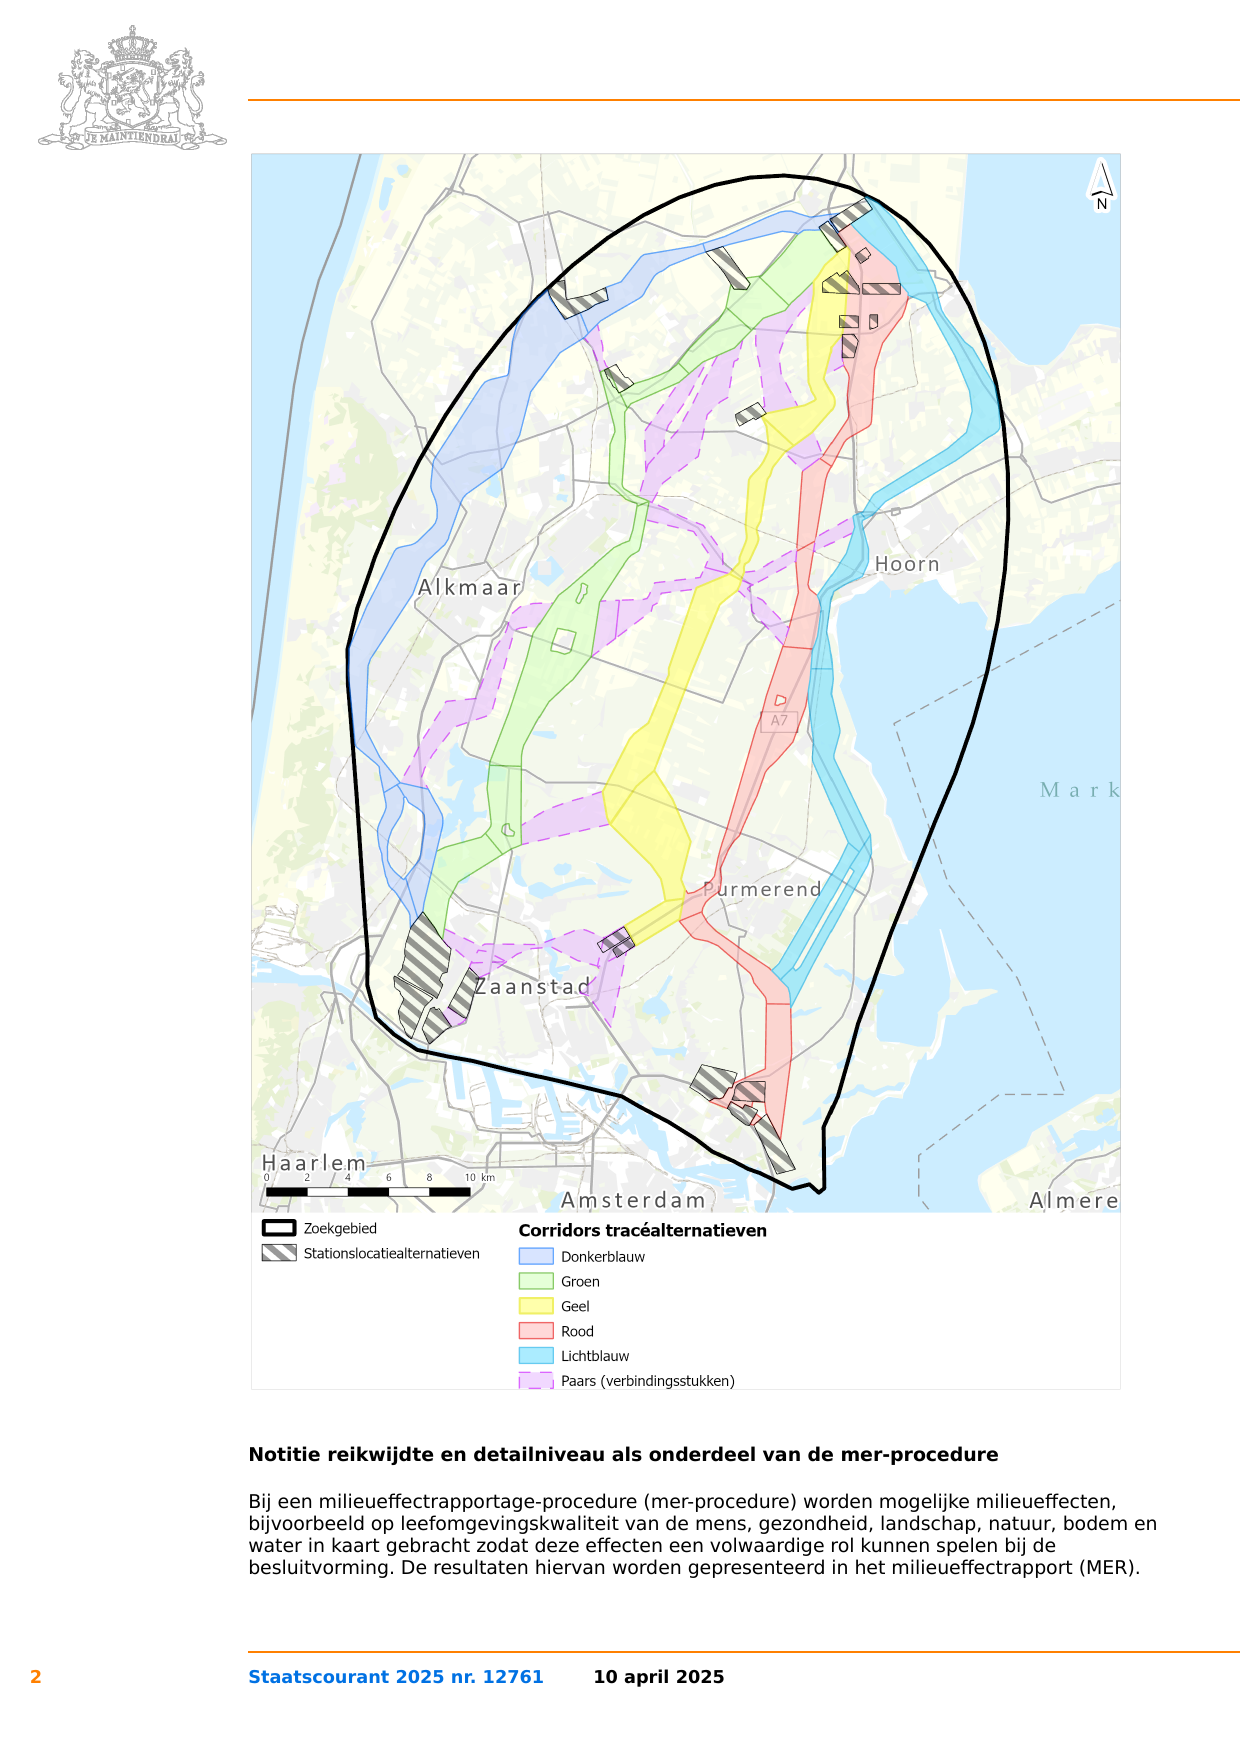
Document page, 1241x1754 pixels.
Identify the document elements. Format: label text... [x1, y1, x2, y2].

text Bij een milieueffectrapportage-procedure (mer-procedure) worden mogelijke milieueffecten, bijvoorbeeld op leefomgevingskwaliteit van de mens, gezondheid, landschap, natuur, bodem en water in kaart gebracht zodat deze effecten een volwaardige rol kunnen spelen bij de besluitvorming. De resultaten hiervan worden gepresenteerd in het milieueffectrapport (MER). [248, 1491, 1163, 1579]
picture [248, 151, 1123, 1392]
subtitle Notitie reikwijdte en detailniveau als onderdeel van de mer-procedure [248, 1444, 1163, 1466]
picture [38, 25, 227, 150]
